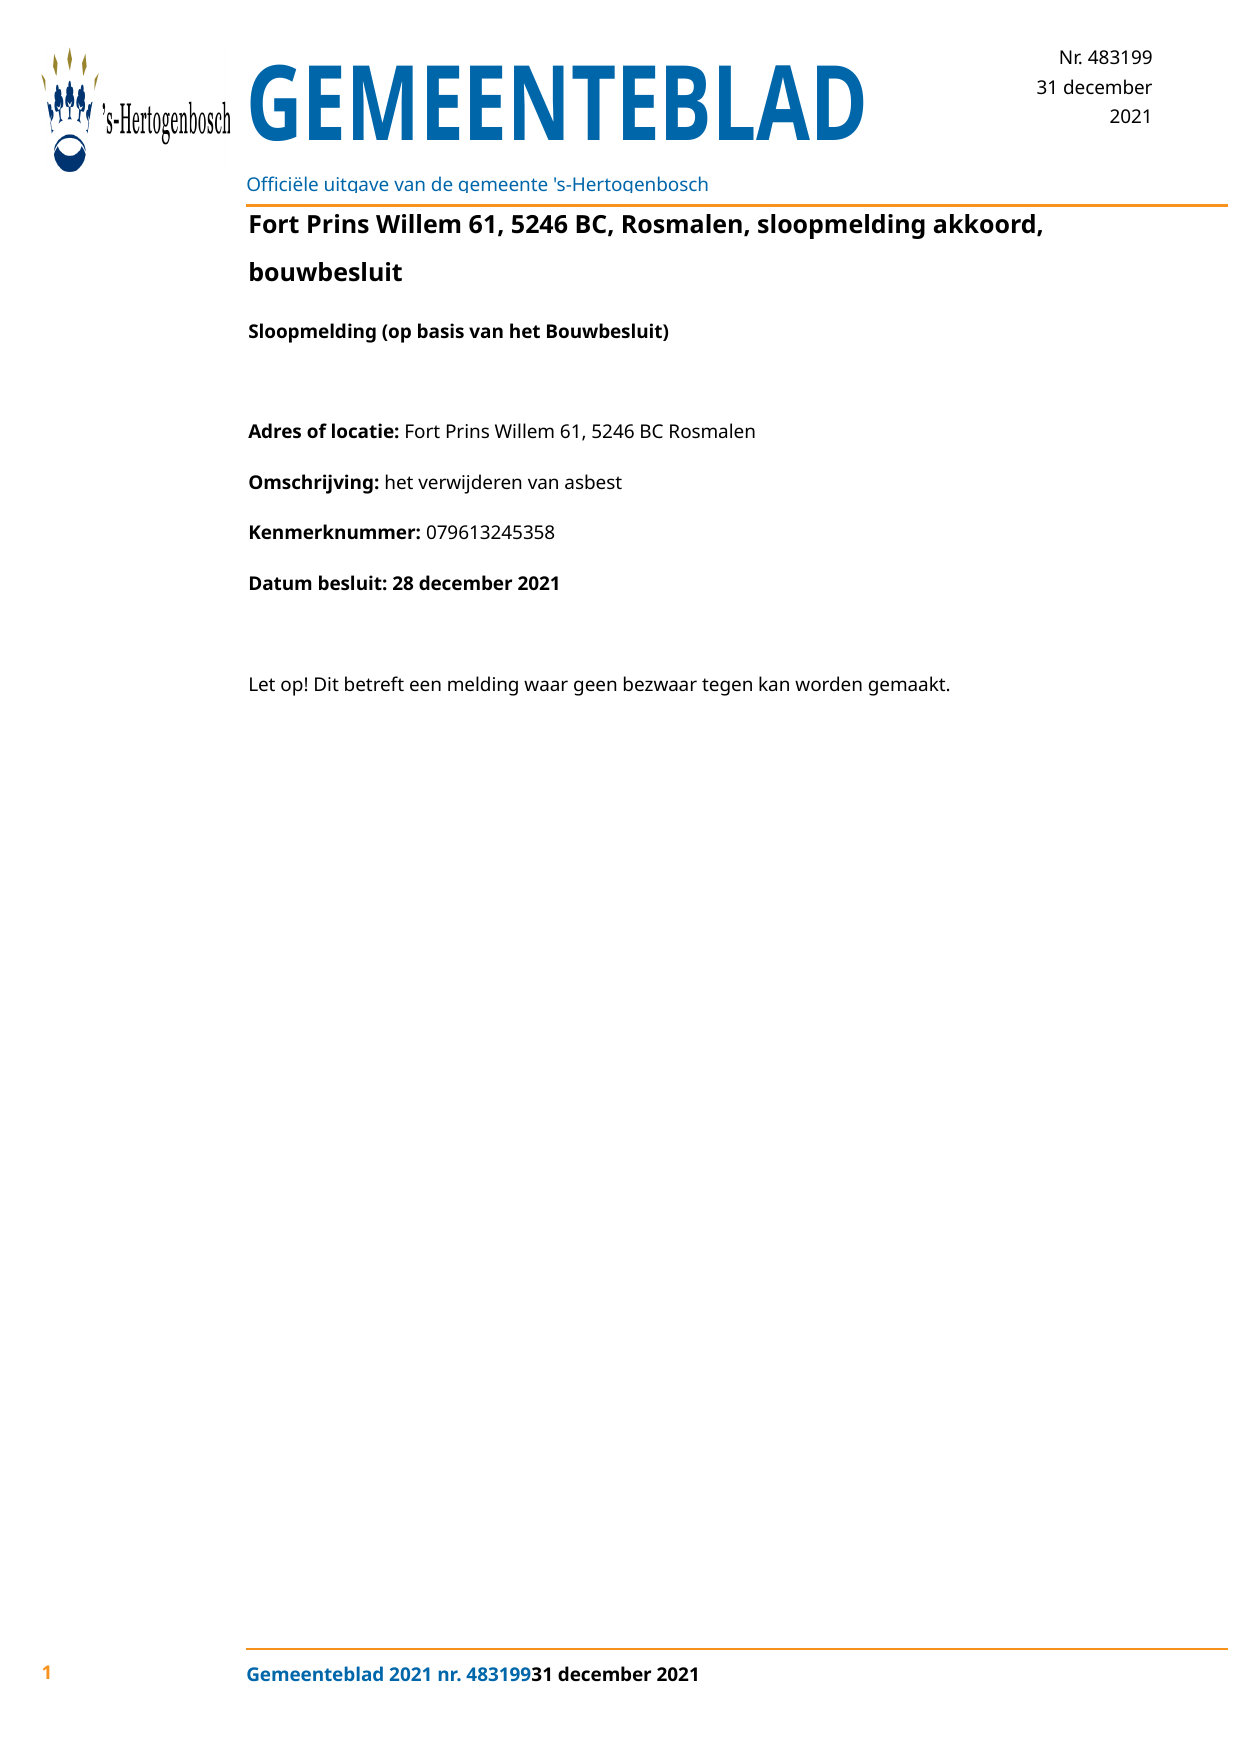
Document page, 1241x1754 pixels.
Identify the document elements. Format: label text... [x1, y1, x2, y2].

text Adres of locatie: Fort Prins Willem 61, 5246 BC Rosmalen [248, 419, 1152, 444]
text Let op! Dit betreft een melding waar geen bezwaar tegen kan worden gemaakt. [248, 671, 1152, 697]
text Datum besluit: 28 december 2021 [248, 570, 1152, 596]
text Sloopmelding (op basis van het Bouwbesluit) [248, 318, 1152, 344]
picture [41, 47, 231, 172]
text Omschrijving: het verwijderen van asbest [248, 469, 1152, 495]
text Kenmerknummer: 079613245358 [248, 519, 1152, 545]
text Fort Prins Willem 61, 5246 BC, Rosmalen, sloopmelding akkoord, bouwbesluit [248, 207, 1152, 288]
